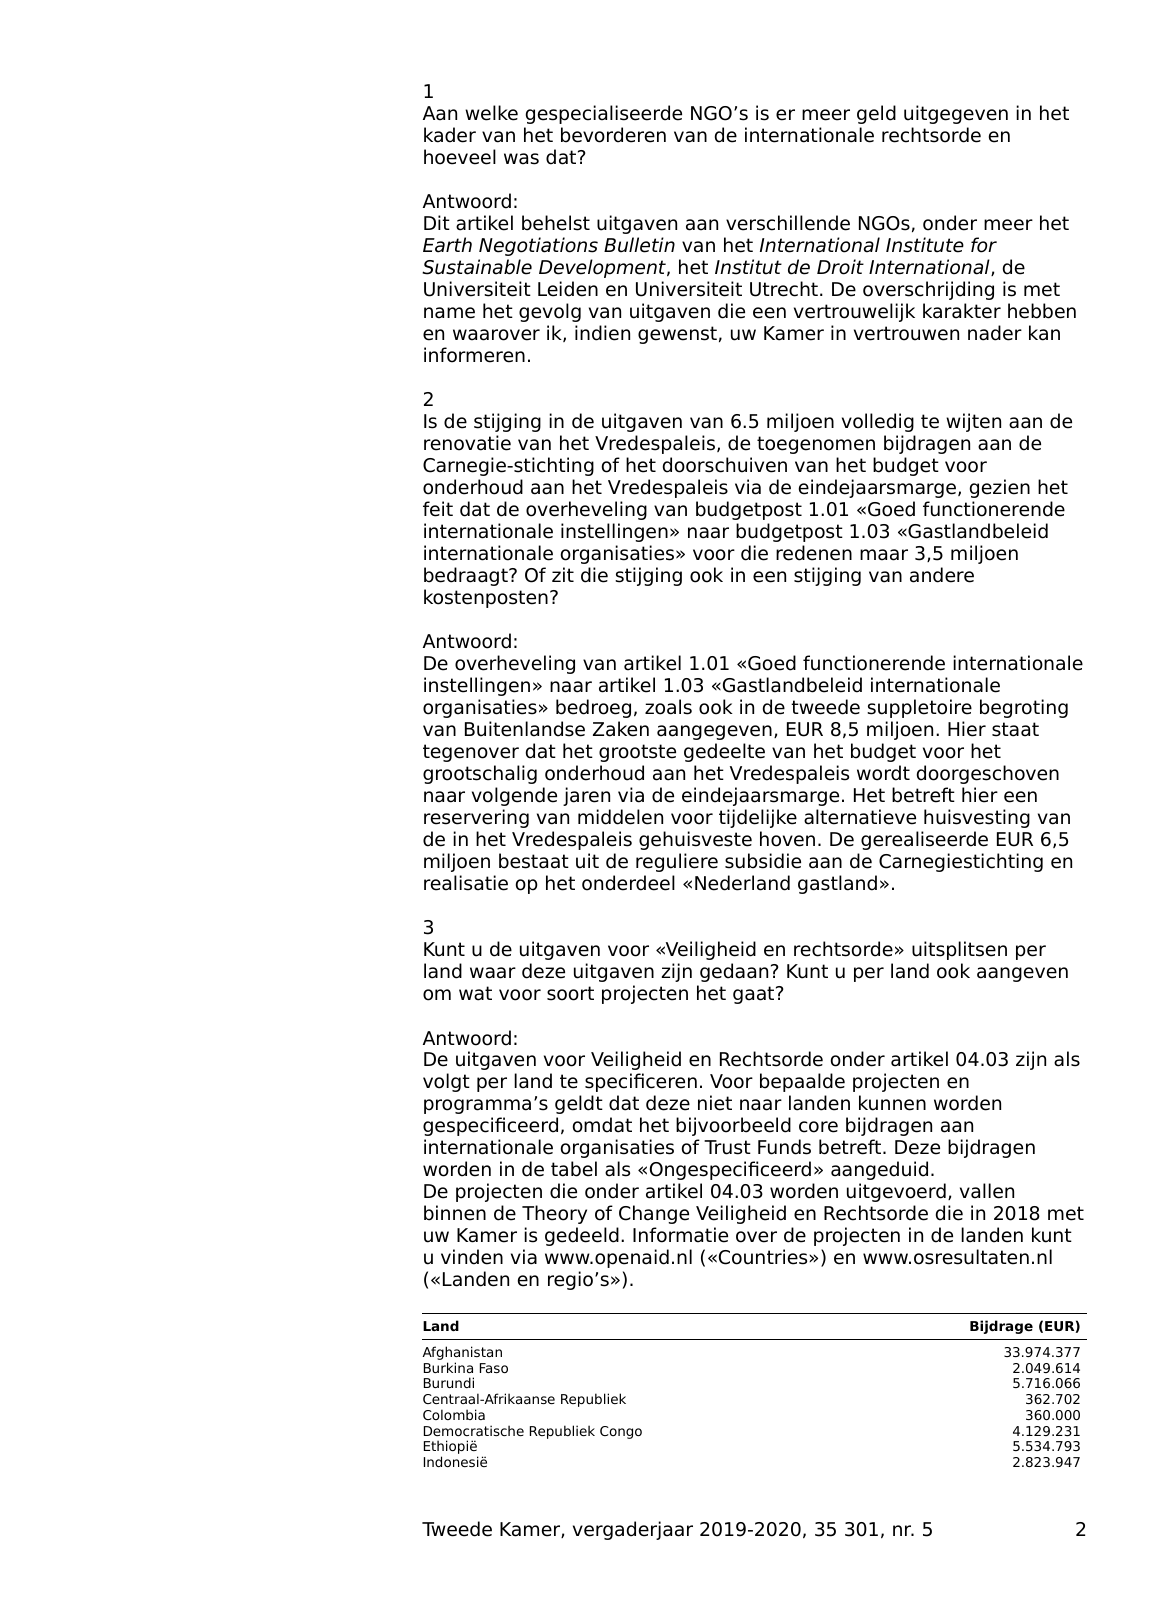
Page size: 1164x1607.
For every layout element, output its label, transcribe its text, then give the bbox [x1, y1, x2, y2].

text 1 [422, 81, 1087, 103]
text 3 [422, 917, 1087, 939]
table_cell 362.702 [895, 1392, 1087, 1408]
table_cell Burkina Faso [422, 1361, 895, 1376]
table_header Land [422, 1314, 895, 1339]
text Antwoord: [422, 631, 1087, 653]
text Antwoord: [422, 191, 1087, 213]
table_cell Colombia [422, 1408, 895, 1423]
text Aan welke gespecialiseerde NGO’s is er meer geld uitgegeven in het kader van het bevorderen van de internationale rechtsorde en hoeveel was dat? [422, 103, 1087, 169]
text 2 [422, 389, 1087, 411]
table_cell 5.534.793 [895, 1439, 1087, 1455]
table_cell Afghanistan [422, 1340, 895, 1361]
text De uitgaven voor Veiligheid en Rechtsorde onder artikel 04.03 zijn als volgt per land te specificeren. Voor bepaalde projecten en programma’s geldt dat deze niet naar landen kunnen worden gespecificeerd, omdat het bijvoorbeeld core bijdragen aan internationale organisaties of Trust Funds betreft. Deze bijdragen worden in de tabel als «Ongespecificeerd» aangeduid. [422, 1049, 1087, 1181]
table_header Bijdrage (EUR) [895, 1314, 1087, 1339]
table_cell 360.000 [895, 1408, 1087, 1423]
text Kunt u de uitgaven voor «Veiligheid en rechtsorde» uitsplitsen per land waar deze uitgaven zijn gedaan? Kunt u per land ook aangeven om wat voor soort projecten het gaat? [422, 939, 1087, 1005]
table_cell Ethiopië [422, 1439, 895, 1455]
text De projecten die onder artikel 04.03 worden uitgevoerd, vallen binnen de Theory of Change Veiligheid en Rechtsorde die in 2018 met uw Kamer is gedeeld. Informatie over de projecten in de landen kunt u vinden via www.openaid.nl («Countries») en www.osresultaten.nl («Landen en regio’s»). [422, 1181, 1087, 1291]
table_cell 2.049.614 [895, 1361, 1087, 1376]
table_cell Burundi [422, 1376, 895, 1392]
text Antwoord: [422, 1027, 1087, 1049]
table_cell 33.974.377 [895, 1340, 1087, 1361]
table_cell Indonesië [422, 1455, 895, 1471]
table_cell Centraal-Afrikaanse Republiek [422, 1392, 895, 1408]
text Is de stijging in de uitgaven van 6.5 miljoen volledig te wijten aan de renovatie van het Vredespaleis, de toegenomen bijdragen aan de Carnegie-stichting of het doorschuiven van het budget voor onderhoud aan het Vredespaleis via de eindejaarsmarge, gezien het feit dat de overheveling van budgetpost 1.01 «Goed functionerende internationale instellingen» naar budgetpost 1.03 «Gastlandbeleid internationale organisaties» voor die redenen maar 3,5 miljoen bedraagt? Of zit die stijging ook in een stijging van andere kostenposten? [422, 411, 1087, 609]
text Dit artikel behelst uitgaven aan verschillende NGOs, onder meer het Earth Negotiations Bulletin van het International Institute for Sustainable Development, het Institut de Droit International, de Universiteit Leiden en Universiteit Utrecht. De overschrijding is met name het gevolg van uitgaven die een vertrouwelijk karakter hebben en waarover ik, indien gewenst, uw Kamer in vertrouwen nader kan informeren. [422, 213, 1087, 367]
text De overheveling van artikel 1.01 «Goed functionerende internationale instellingen» naar artikel 1.03 «Gastlandbeleid internationale organisaties» bedroeg, zoals ook in de tweede suppletoire begroting van Buitenlandse Zaken aangegeven, EUR 8,5 miljoen. Hier staat tegenover dat het grootste gedeelte van het budget voor het grootschalig onderhoud aan het Vredespaleis wordt doorgeschoven naar volgende jaren via de eindejaarsmarge. Het betreft hier een reservering van middelen voor tijdelijke alternatieve huisvesting van de in het Vredespaleis gehuisveste hoven. De gerealiseerde EUR 6,5 miljoen bestaat uit de reguliere subsidie aan de Carnegiestichting en realisatie op het onderdeel «Nederland gastland». [422, 653, 1087, 895]
table_cell 5.716.066 [895, 1376, 1087, 1392]
table_cell Democratische Republiek Congo [422, 1424, 895, 1439]
table_cell 4.129.231 [895, 1424, 1087, 1439]
table_cell 2.823.947 [895, 1455, 1087, 1471]
